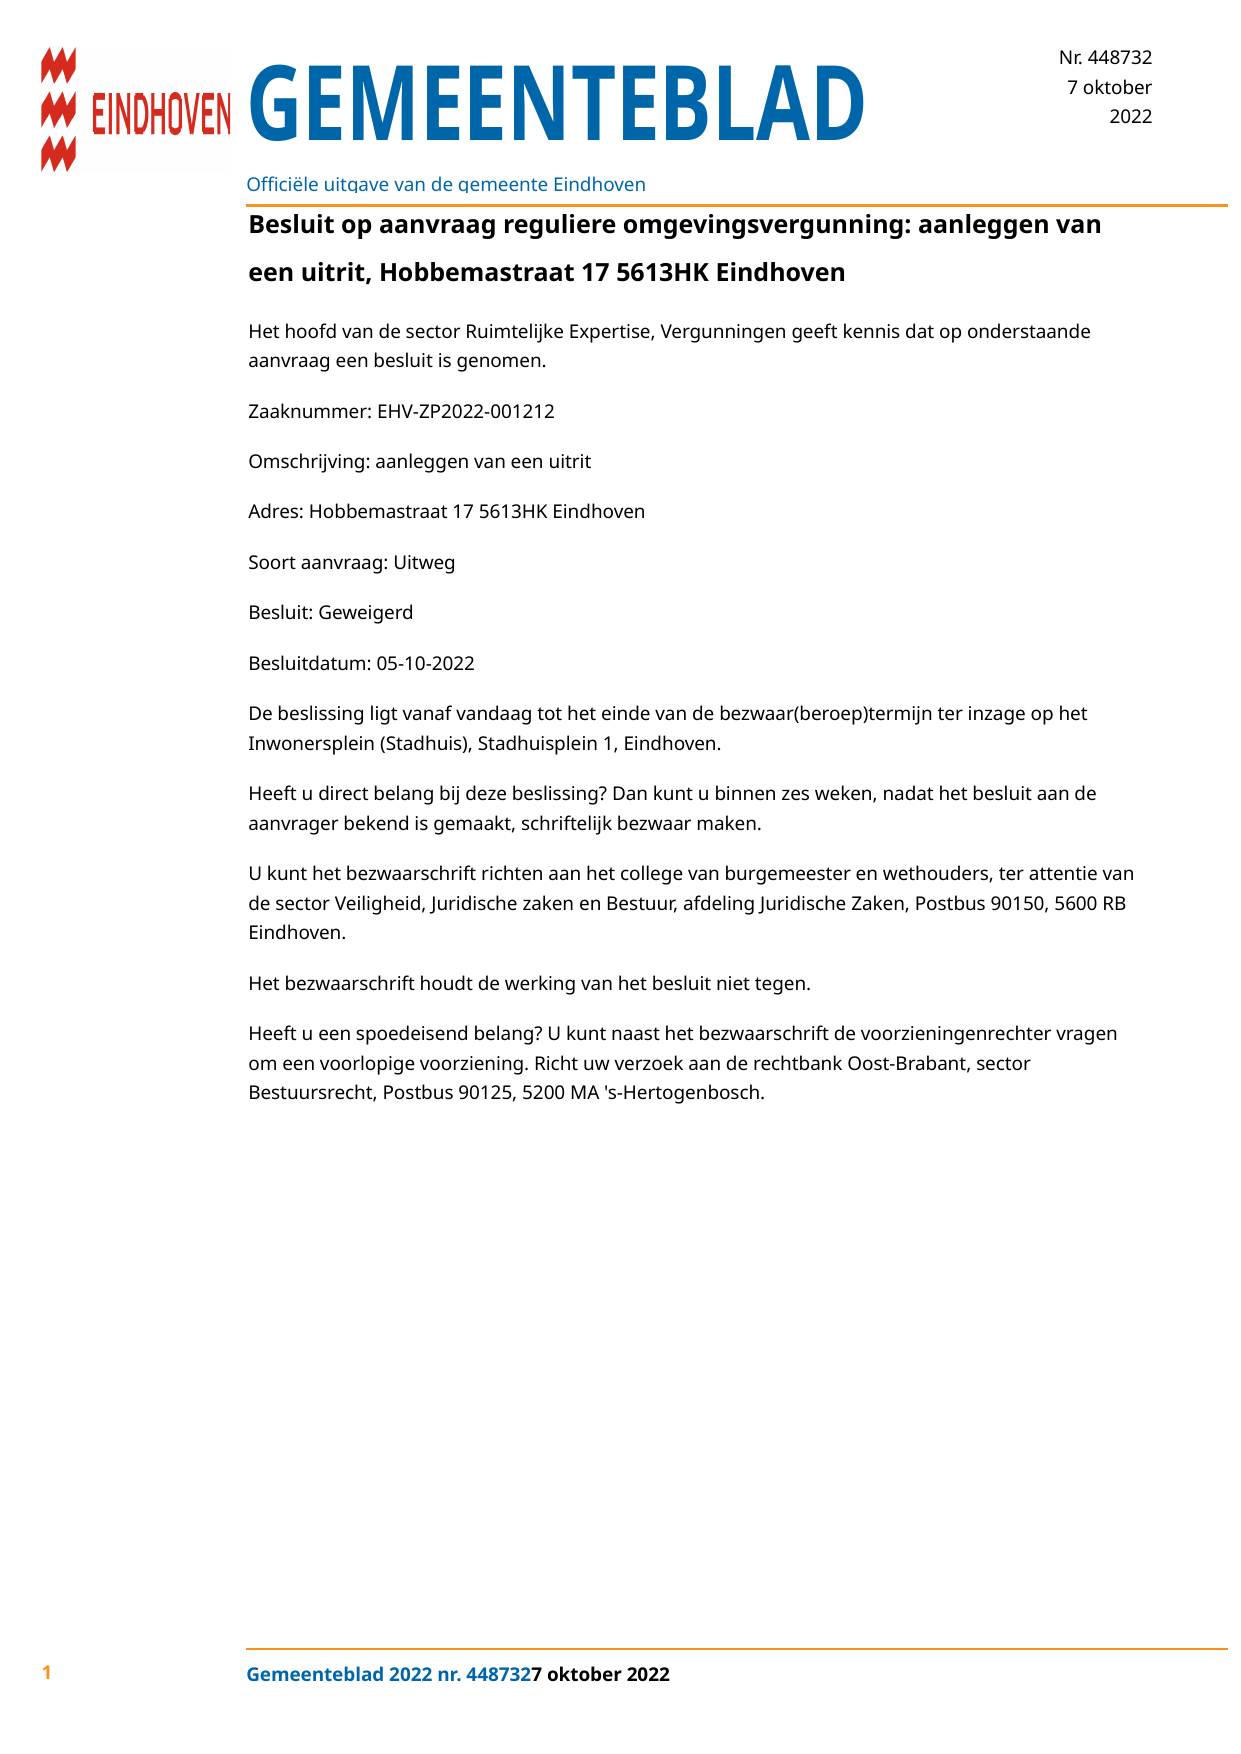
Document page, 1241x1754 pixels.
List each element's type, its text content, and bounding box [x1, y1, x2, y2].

text Het hoofd van de sector Ruimtelijke Expertise, Vergunningen geeft kennis dat op onderstaande aanvraag een besluit is genomen. [248, 318, 1152, 373]
text U kunt het bezwaarschrift richten aan het college van burgemeester en wethouders, ter attentie van de sector Veiligheid, Juridische zaken en Bestuur, afdeling Juridische Zaken, Postbus 90150, 5600 RB Eindhoven. [248, 860, 1152, 945]
text Besluitdatum: 05-10-2022 [248, 650, 1152, 676]
text Het bezwaarschrift houdt de werking van het besluit niet tegen. [248, 970, 1152, 996]
text Besluit: Geweigerd [248, 599, 1152, 625]
picture [41, 47, 231, 172]
text De beslissing ligt vanaf vandaag tot het einde van de bezwaar(beroep)termijn ter inzage op het Inwonersplein (Stadhuis), Stadhuisplein 1, Eindhoven. [248, 700, 1152, 756]
text Heeft u een spoedeisend belang? U kunt naast het bezwaarschrift de voorzieningenrechter vragen om een voorlopige voorziening. Richt uw verzoek aan de rechtbank Oost-Brabant, sector Bestuursrecht, Postbus 90125, 5200 MA 's-Hertogenbosch. [248, 1020, 1152, 1105]
text Omschrijving: aanleggen van een uitrit [248, 448, 1152, 474]
text Heeft u direct belang bij deze beslissing? Dan kunt u binnen zes weken, nadat het besluit aan de aanvrager bekend is gemaakt, schriftelijk bezwaar maken. [248, 780, 1152, 836]
text Soort aanvraag: Uitweg [248, 549, 1152, 575]
text Besluit op aanvraag reguliere omgevingsvergunning: aanleggen van een uitrit, Hobbemastraat 17 5613HK Eindhoven [248, 207, 1152, 288]
text Zaaknummer: EHV-ZP2022-001212 [248, 398, 1152, 424]
text Adres: Hobbemastraat 17 5613HK Eindhoven [248, 499, 1152, 524]
